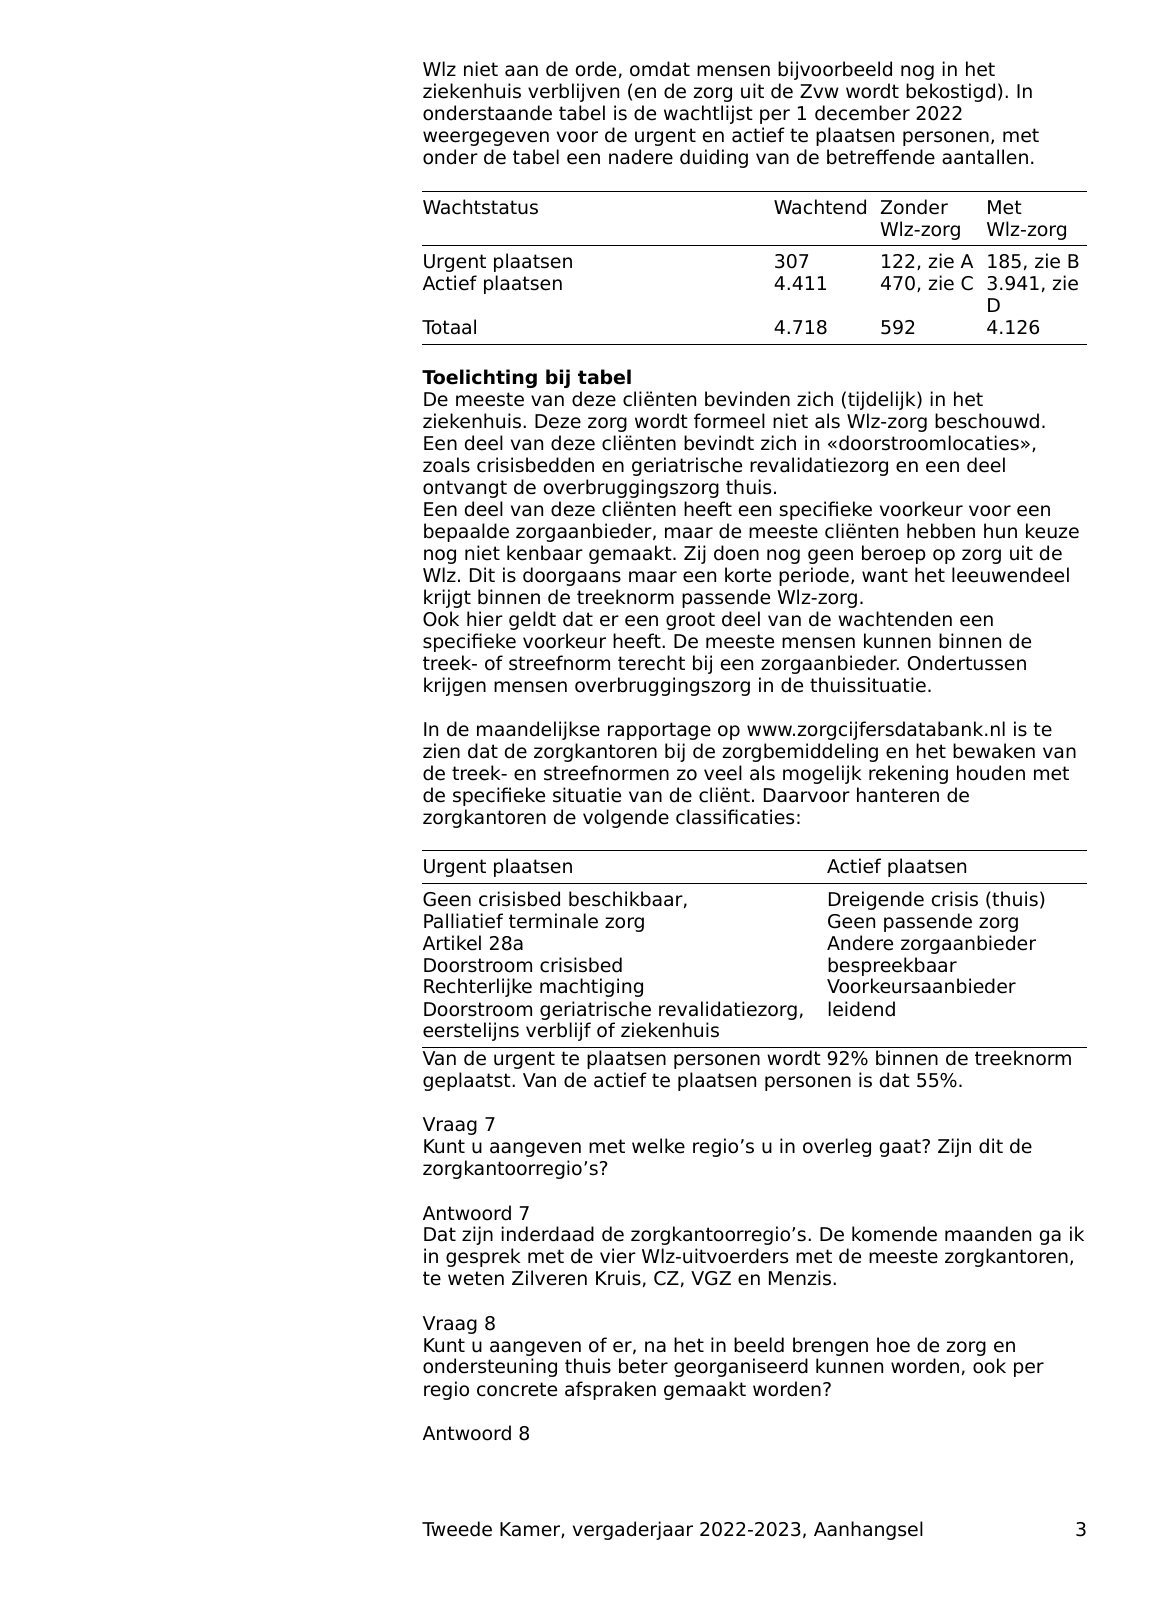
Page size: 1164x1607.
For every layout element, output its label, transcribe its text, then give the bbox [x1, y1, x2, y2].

text Kunt u aangeven met welke regio’s u in overleg gaat? Zijn dit de zorgkantoorregio’s? [422, 1136, 1087, 1180]
text Een deel van deze cliënten heeft een specifieke voorkeur voor een bepaalde zorgaanbieder, maar de meeste cliënten hebben hun keuze nog niet kenbaar gemaakt. Zij doen nog geen beroep op zorg uit de Wlz. Dit is doorgaans maar een korte periode, want het leeuwendeel krijgt binnen de treeknorm passende Wlz-zorg. [422, 499, 1087, 608]
text Toelichting bij tabel [422, 367, 1087, 389]
text Kunt u aangeven of er, na het in beeld brengen hoe de zorg en ondersteuning thuis beter georganiseerd kunnen worden, ook per regio concrete afspraken gemaakt worden? [422, 1334, 1087, 1400]
table_cell 185, zie B [980, 246, 1087, 273]
table_header Met Wlz-zorg [980, 192, 1087, 245]
table_cell Totaal [422, 317, 768, 343]
table_cell 4.411 [768, 273, 874, 317]
text Vraag 8 [422, 1312, 1087, 1334]
table_cell 4.126 [980, 317, 1087, 343]
table_header Actief plaatsen [821, 851, 1087, 883]
table_cell Urgent plaatsen [422, 246, 768, 273]
text Antwoord 7 [422, 1202, 1087, 1224]
text Een deel van deze cliënten bevindt zich in «doorstroomlocaties», zoals crisisbedden en geriatrische revalidatiezorg en een deel ontvangt de overbruggingszorg thuis. [422, 433, 1087, 499]
text Dat zijn inderdaad de zorgkantoorregio’s. De komende maanden ga ik in gesprek met de vier Wlz-uitvoerders met de meeste zorgkantoren, te weten Zilveren Kruis, CZ, VGZ en Menzis. [422, 1224, 1087, 1290]
table_cell 4.718 [768, 317, 874, 343]
table_cell 592 [874, 317, 980, 343]
text Wlz niet aan de orde, omdat mensen bijvoorbeeld nog in het ziekenhuis verblijven (en de zorg uit de Zvw wordt bekostigd). In onderstaande tabel is de wachtlijst per 1 december 2022 weergegeven voor de urgent en actief te plaatsen personen, met onder de tabel een nadere duiding van de betreffende aantallen. [422, 59, 1087, 169]
table_header Wachtstatus [422, 192, 768, 245]
text In de maandelijkse rapportage op www.zorgcijfersdatabank.nl is te zien dat de zorgkantoren bij de zorgbemiddeling en het bewaken van de treek- en streefnormen zo veel als mogelijk rekening houden met de specifieke situatie van de cliënt. Daarvoor hanteren de zorgkantoren de volgende classificaties: [422, 719, 1087, 828]
table_header Zonder Wlz-zorg [874, 192, 980, 245]
table_cell Actief plaatsen [422, 273, 768, 317]
table_header Urgent plaatsen [422, 851, 821, 883]
text Van de urgent te plaatsen personen wordt 92% binnen de treeknorm geplaatst. Van de actief te plaatsen personen is dat 55%. [422, 1048, 1087, 1092]
text De meeste van deze cliënten bevinden zich (tijdelijk) in het ziekenhuis. Deze zorg wordt formeel niet als Wlz-zorg beschouwd. [422, 389, 1087, 433]
table_cell 3.941, zie D [980, 273, 1087, 317]
table_cell Geen crisisbed beschikbaar, Palliatief terminale zorg Artikel 28a Doorstroom crisisbed Rechterlijke machtiging Doorstroom geriatrische revalidatiezorg, eerstelijns verblijf of ziekenhuis [422, 884, 821, 1047]
text Antwoord 8 [422, 1423, 1087, 1444]
table_cell Dreigende crisis (thuis) Geen passende zorg Andere zorgaanbieder bespreekbaar Voorkeursaanbieder leidend [821, 884, 1087, 1047]
table_cell 307 [768, 246, 874, 273]
table_cell 122, zie A [874, 246, 980, 273]
text Vraag 7 [422, 1114, 1087, 1136]
text Ook hier geldt dat er een groot deel van de wachtenden een specifieke voorkeur heeft. De meeste mensen kunnen binnen de treek- of streefnorm terecht bij een zorgaanbieder. Ondertussen krijgen mensen overbruggingszorg in de thuissituatie. [422, 608, 1087, 696]
table_header Wachtend [768, 192, 874, 245]
table_cell 470, zie C [874, 273, 980, 317]
